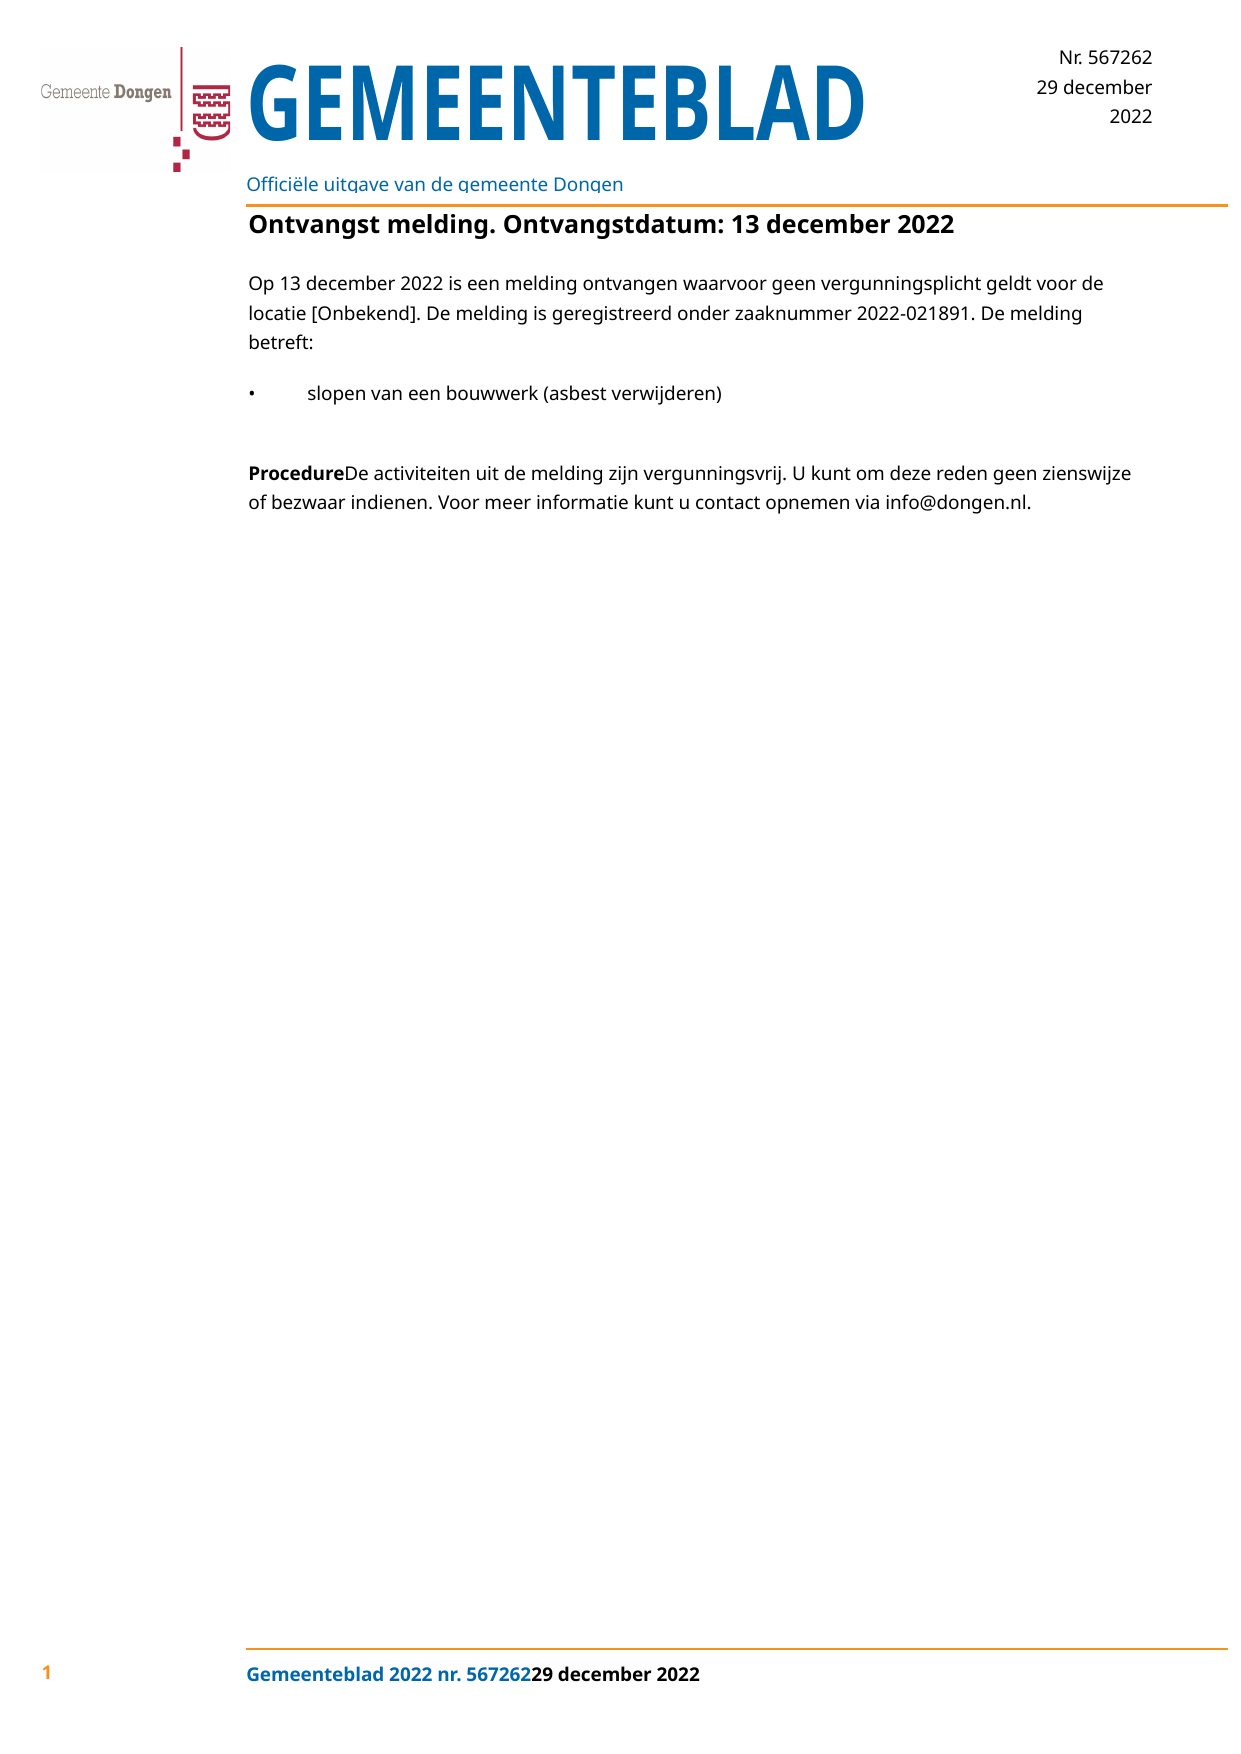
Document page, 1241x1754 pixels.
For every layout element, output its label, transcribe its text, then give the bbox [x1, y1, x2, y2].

text Ontvangst melding. Ontvangstdatum: 13 december 2022 [248, 207, 1152, 241]
text Op 13 december 2022 is een melding ontvangen waarvoor geen vergunningsplicht geldt voor de locatie [Onbekend]. De melding is geregistreerd onder zaaknummer 2022-021891. De melding betreft: [248, 270, 1152, 355]
list slopen van een bouwwerk (asbest verwijderen) [248, 380, 1152, 406]
text ProcedureDe activiteiten uit de melding zijn vergunningsvrij. U kunt om deze reden geen zienswijze of bezwaar indienen. Voor meer informatie kunt u contact opnemen via info@dongen.nl. [248, 460, 1152, 515]
picture [41, 47, 231, 172]
